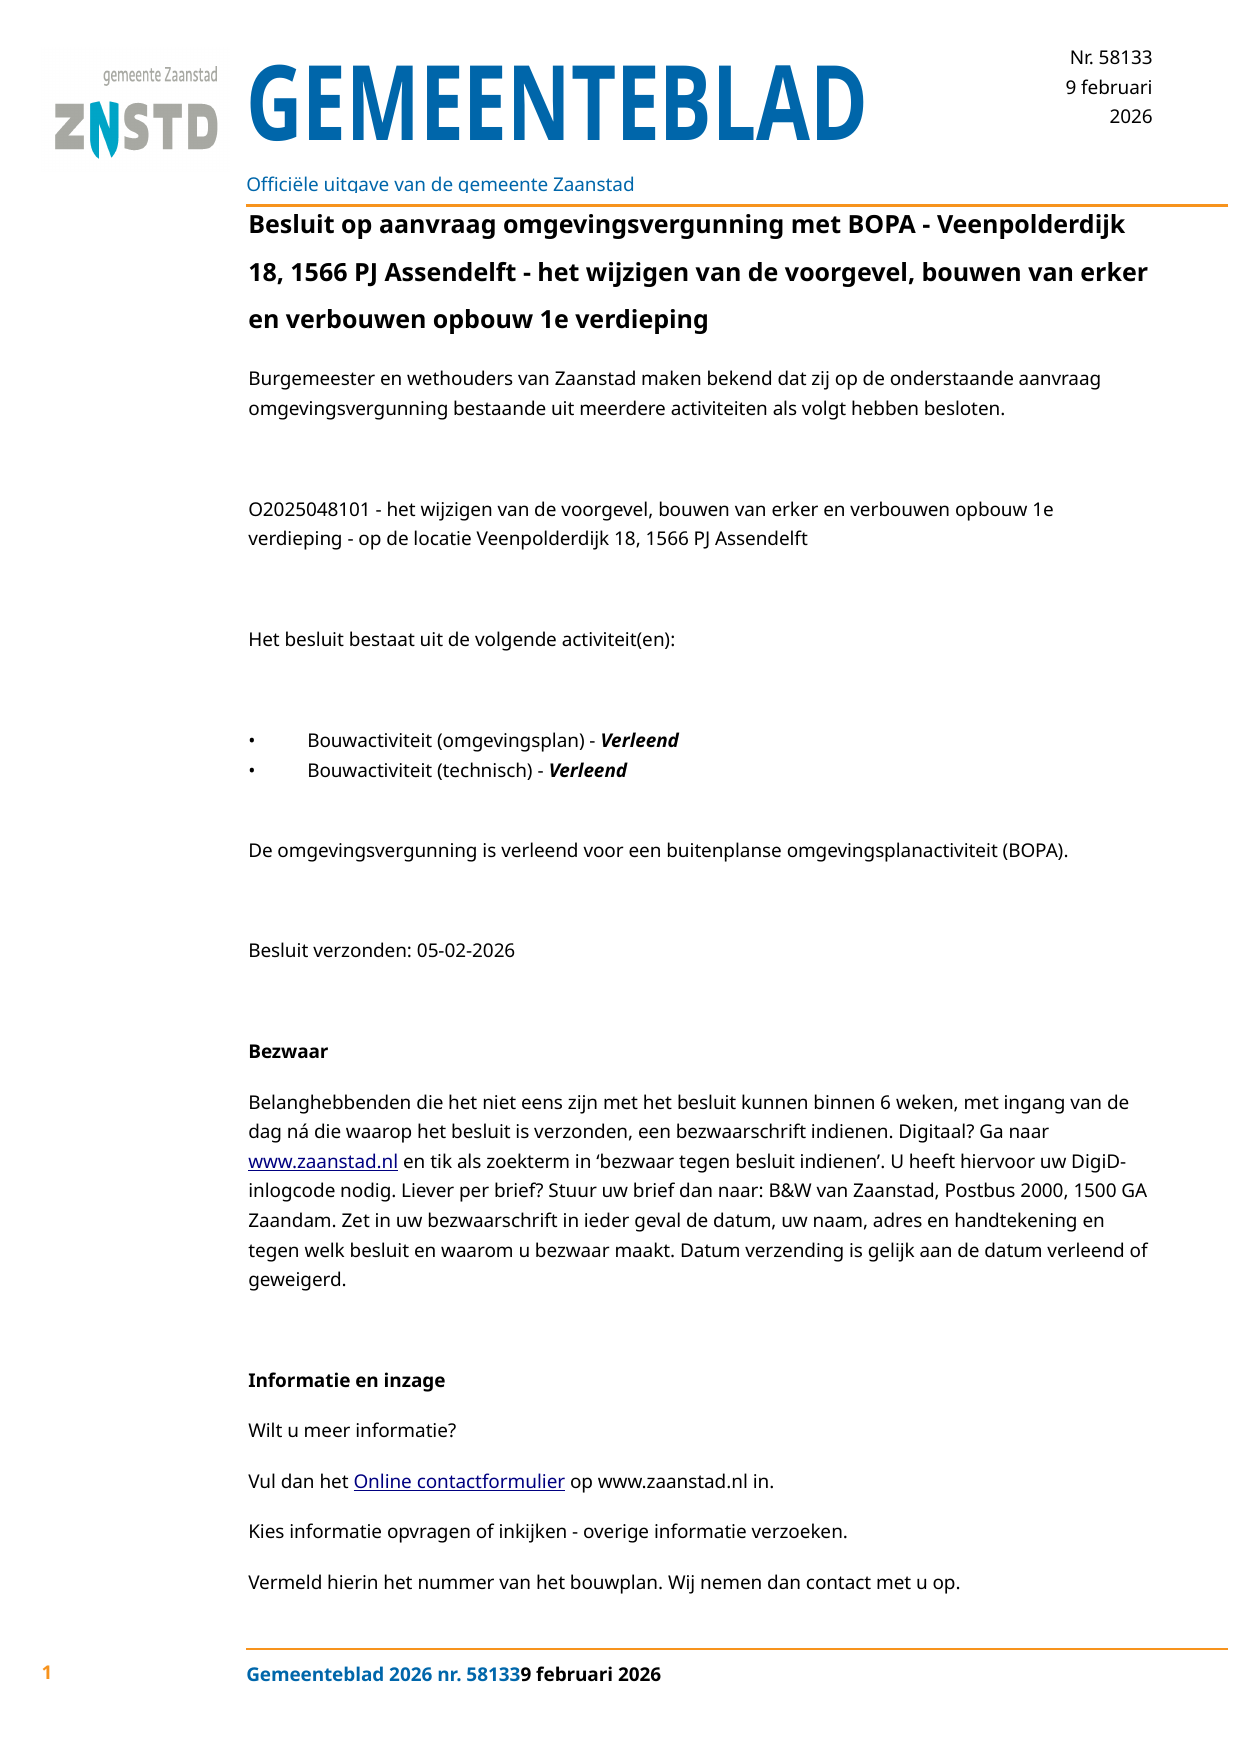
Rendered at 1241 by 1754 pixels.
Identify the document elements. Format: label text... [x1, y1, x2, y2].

text Informatie en inzage [248, 1367, 1152, 1393]
text Besluit verzonden: 05-02-2026 [248, 938, 1152, 963]
text Besluit op aanvraag omgevingsvergunning met BOPA - Veenpolderdijk 18, 1566 PJ Assendelft - het wijzigen van de voorgevel, bouwen van erker en verbouwen opbouw 1e verdieping [248, 207, 1152, 336]
list Bouwactiviteit (technisch) - Verleend [248, 757, 1152, 782]
text Bezwaar [248, 1038, 1152, 1064]
text Wilt u meer informatie? [248, 1418, 1152, 1443]
text O2025048101 - het wijzigen van de voorgevel, bouwen van erker en verbouwen opbouw 1e verdieping - op de locatie Veenpolderdijk 18, 1566 PJ Assendelft [248, 496, 1152, 551]
text Vul dan het Online contactformulier op www.zaanstad.nl in. [248, 1468, 1152, 1494]
text Het besluit bestaat uit de volgende activiteit(en): [248, 626, 1152, 652]
text Burgemeester en wethouders van Zaanstad maken bekend dat zij op de onderstaande aanvraag omgevingsvergunning bestaande uit meerdere activiteiten als volgt hebben besloten. [248, 366, 1152, 421]
text Kies informatie opvragen of inkijken - overige informatie verzoeken. [248, 1518, 1152, 1544]
text Belanghebbenden die het niet eens zijn met het besluit kunnen binnen 6 weken, met ingang van de dag ná die waarop het besluit is verzonden, een bezwaarschrift indienen. Digitaal? Ga naar www.zaanstad.nl en tik als zoekterm in ‘bezwaar tegen besluit indienen’. U heeft hiervoor uw DigiD-inlogcode nodig. Liever per brief? Stuur uw brief dan naar: B&W van Zaanstad, Postbus 2000, 1500 GA Zaandam. Zet in uw bezwaarschrift in ieder geval de datum, uw naam, adres en handtekening en tegen welk besluit en waarom u bezwaar maakt. Datum verzending is gelijk aan de datum verleend of geweigerd. [248, 1089, 1152, 1292]
list Bouwactiviteit (omgevingsplan) - Verleend [248, 727, 1152, 753]
text De omgevingsvergunning is verleend voor een buitenplanse omgevingsplanactiviteit (BOPA). [248, 837, 1152, 862]
picture [41, 47, 231, 172]
text Vermeld hierin het nummer van het bouwplan. Wij nemen dan contact met u op. [248, 1569, 1152, 1594]
